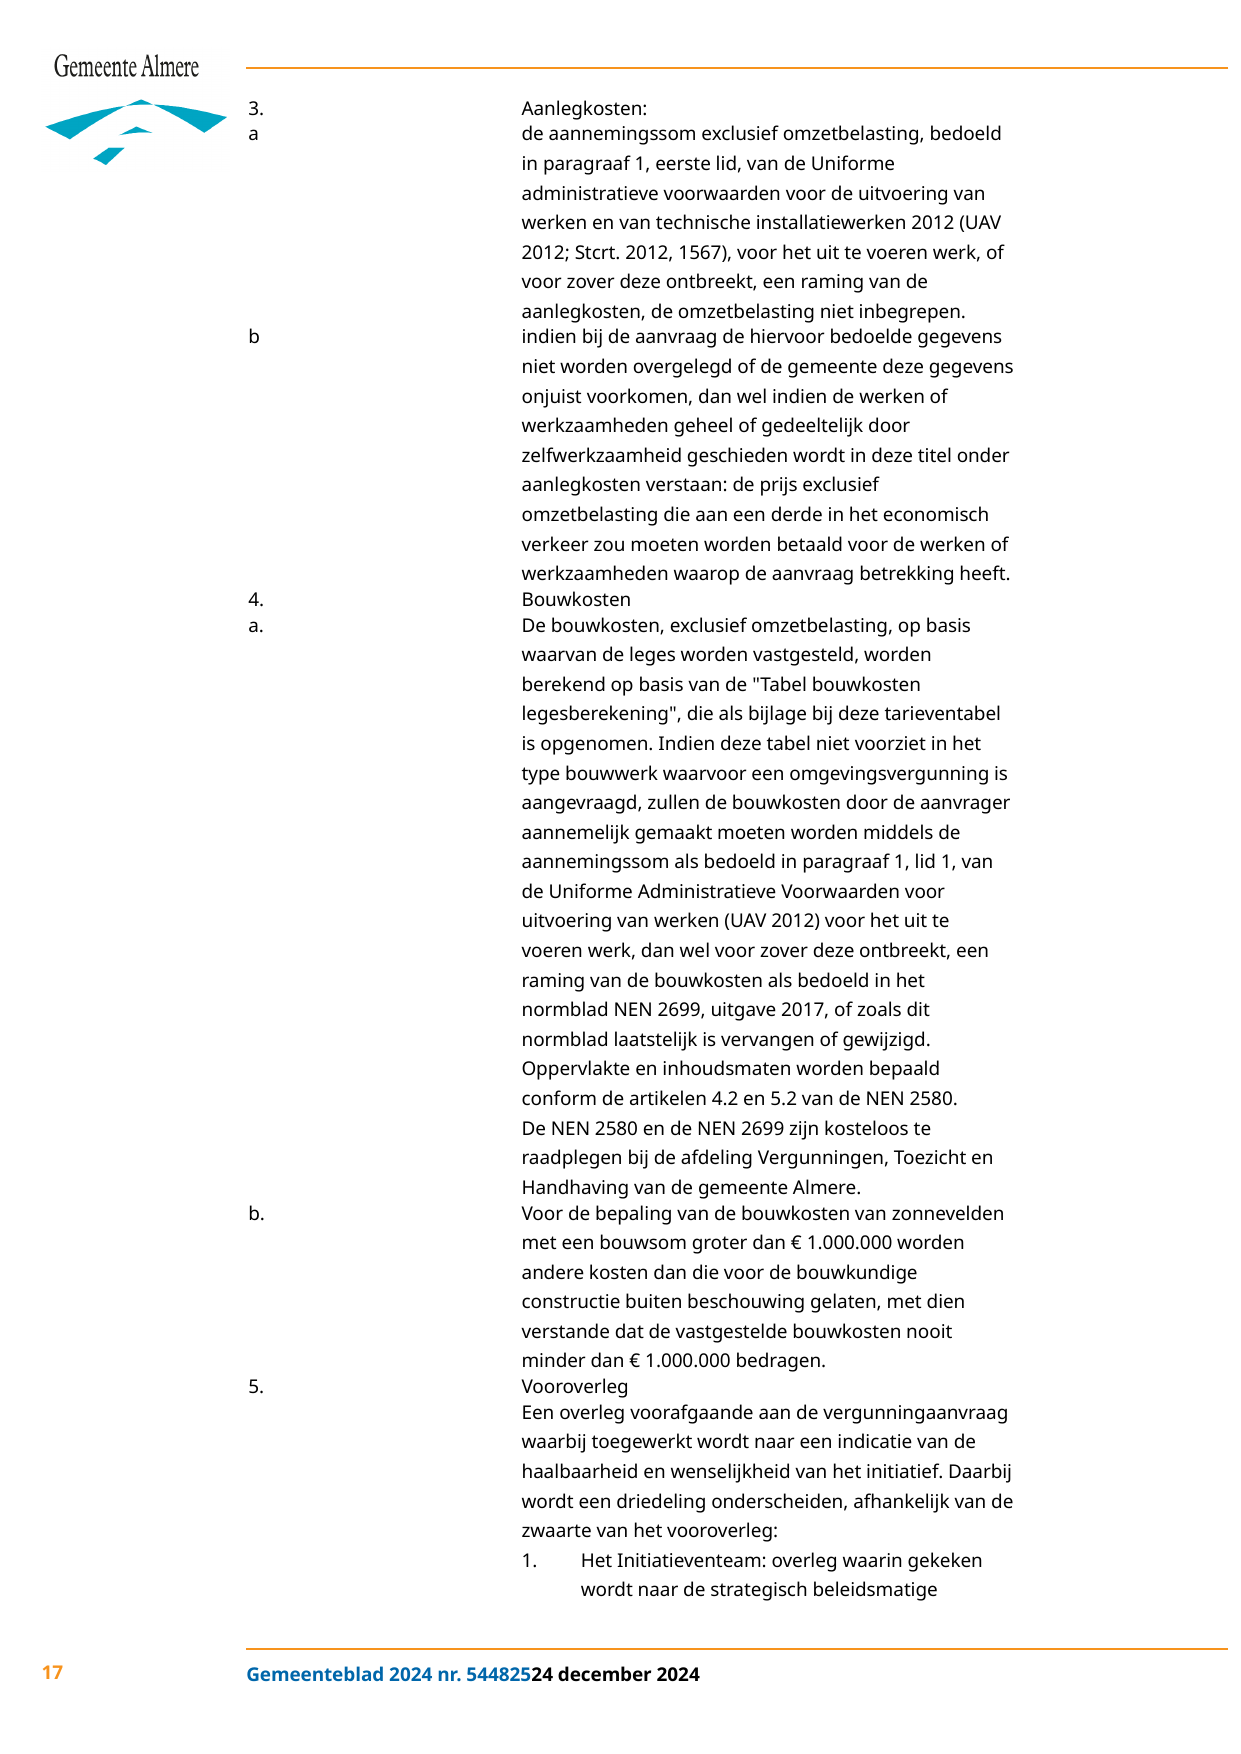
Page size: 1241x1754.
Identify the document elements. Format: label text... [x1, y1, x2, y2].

table_cell De bouwkosten, exclusief omzetbelasting, op basis waarvan de leges worden vastgesteld, worden berekend op basis van de "Tabel bouwkosten legesberekening", die als bijlage bij deze tarieventabel is opgenomen. Indien deze tabel niet voorziet in het type bouwwerk waarvoor een omgevingsvergunning is aangevraagd, zullen de bouwkosten door de aanvrager aannemelijk gemaakt moeten worden middels de aannemingssom als bedoeld in paragraaf 1, lid 1, van de Uniforme Administratieve Voorwaarden voor uitvoering van werken (UAV 2012) voor het uit te voeren werk, dan wel voor zover deze ontbreekt, een raming van de bouwkosten als bedoeld in het normblad NEN 2699, uitgave 2017, of zoals dit normblad laatstelijk is vervangen of gewijzigd. Oppervlakte en inhoudsmaten worden bepaald conform de artikelen 4.2 en 5.2 van de NEN 2580. De NEN 2580 en de NEN 2699 zijn kosteloos te raadplegen bij de afdeling Vergunningen, Toezicht en Handhaving van de gemeente Almere. [521, 612, 1015, 1200]
table_cell [1015, 586, 1152, 612]
table_cell Voor de bepaling van de bouwkosten van zonnevelden met een bouwsom groter dan € 1.000.000 worden andere kosten dan die voor de bouwkundige constructie buiten beschouwing gelaten, met dien verstande dat de vastgestelde bouwkosten nooit minder dan € 1.000.000 bedragen. [521, 1200, 1015, 1373]
table_cell a [248, 121, 521, 324]
table_cell Een overleg voorafgaande aan de vergunningaanvraag waarbij toegewerkt wordt naar een indicatie van de haalbaarheid en wenselijkheid van het initiatief. Daarbij wordt een driedeling onderscheiden, afhankelijk van de zwaarte van het vooroverleg: Het Initiatieventeam: overleg waarin gekeken wordt naar de strategisch beleidsmatige [521, 1399, 1015, 1602]
table_cell Bouwkosten [521, 586, 1015, 612]
picture [41, 47, 231, 172]
table_cell 5. [248, 1373, 521, 1399]
table_cell b [248, 324, 521, 586]
table_cell Vooroverleg [521, 1373, 1015, 1399]
table_cell [248, 1399, 521, 1602]
table_cell [1015, 121, 1152, 324]
table_cell b. [248, 1200, 521, 1373]
table_cell [1015, 1373, 1152, 1399]
table_cell [1015, 612, 1152, 1200]
table_cell a. [248, 612, 521, 1200]
table_cell [1015, 1200, 1152, 1373]
table_cell [1015, 1399, 1152, 1602]
table_cell de aannemingssom exclusief omzetbelasting, bedoeld in paragraaf 1, eerste lid, van de Uniforme administratieve voorwaarden voor de uitvoering van werken en van technische installatiewerken 2012 (UAV 2012; Stcrt. 2012, 1567), voor het uit te voeren werk, of voor zover deze ontbreekt, een raming van de aanlegkosten, de omzetbelasting niet inbegrepen. [521, 121, 1015, 324]
table_cell indien bij de aanvraag de hiervoor bedoelde gegevens niet worden overgelegd of de gemeente deze gegevens onjuist voorkomen, dan wel indien de werken of werkzaamheden geheel of gedeeltelijk door zelfwerkzaamheid geschieden wordt in deze titel onder aanlegkosten verstaan: de prijs exclusief omzetbelasting die aan een derde in het economisch verkeer zou moeten worden betaald voor de werken of werkzaamheden waarop de aanvraag betrekking heeft. [521, 324, 1015, 586]
table_cell 3. [248, 95, 521, 121]
table_cell [1015, 95, 1152, 121]
table_cell [1015, 324, 1152, 586]
table_cell 4. [248, 586, 521, 612]
table_cell Aanlegkosten: [521, 95, 1015, 121]
